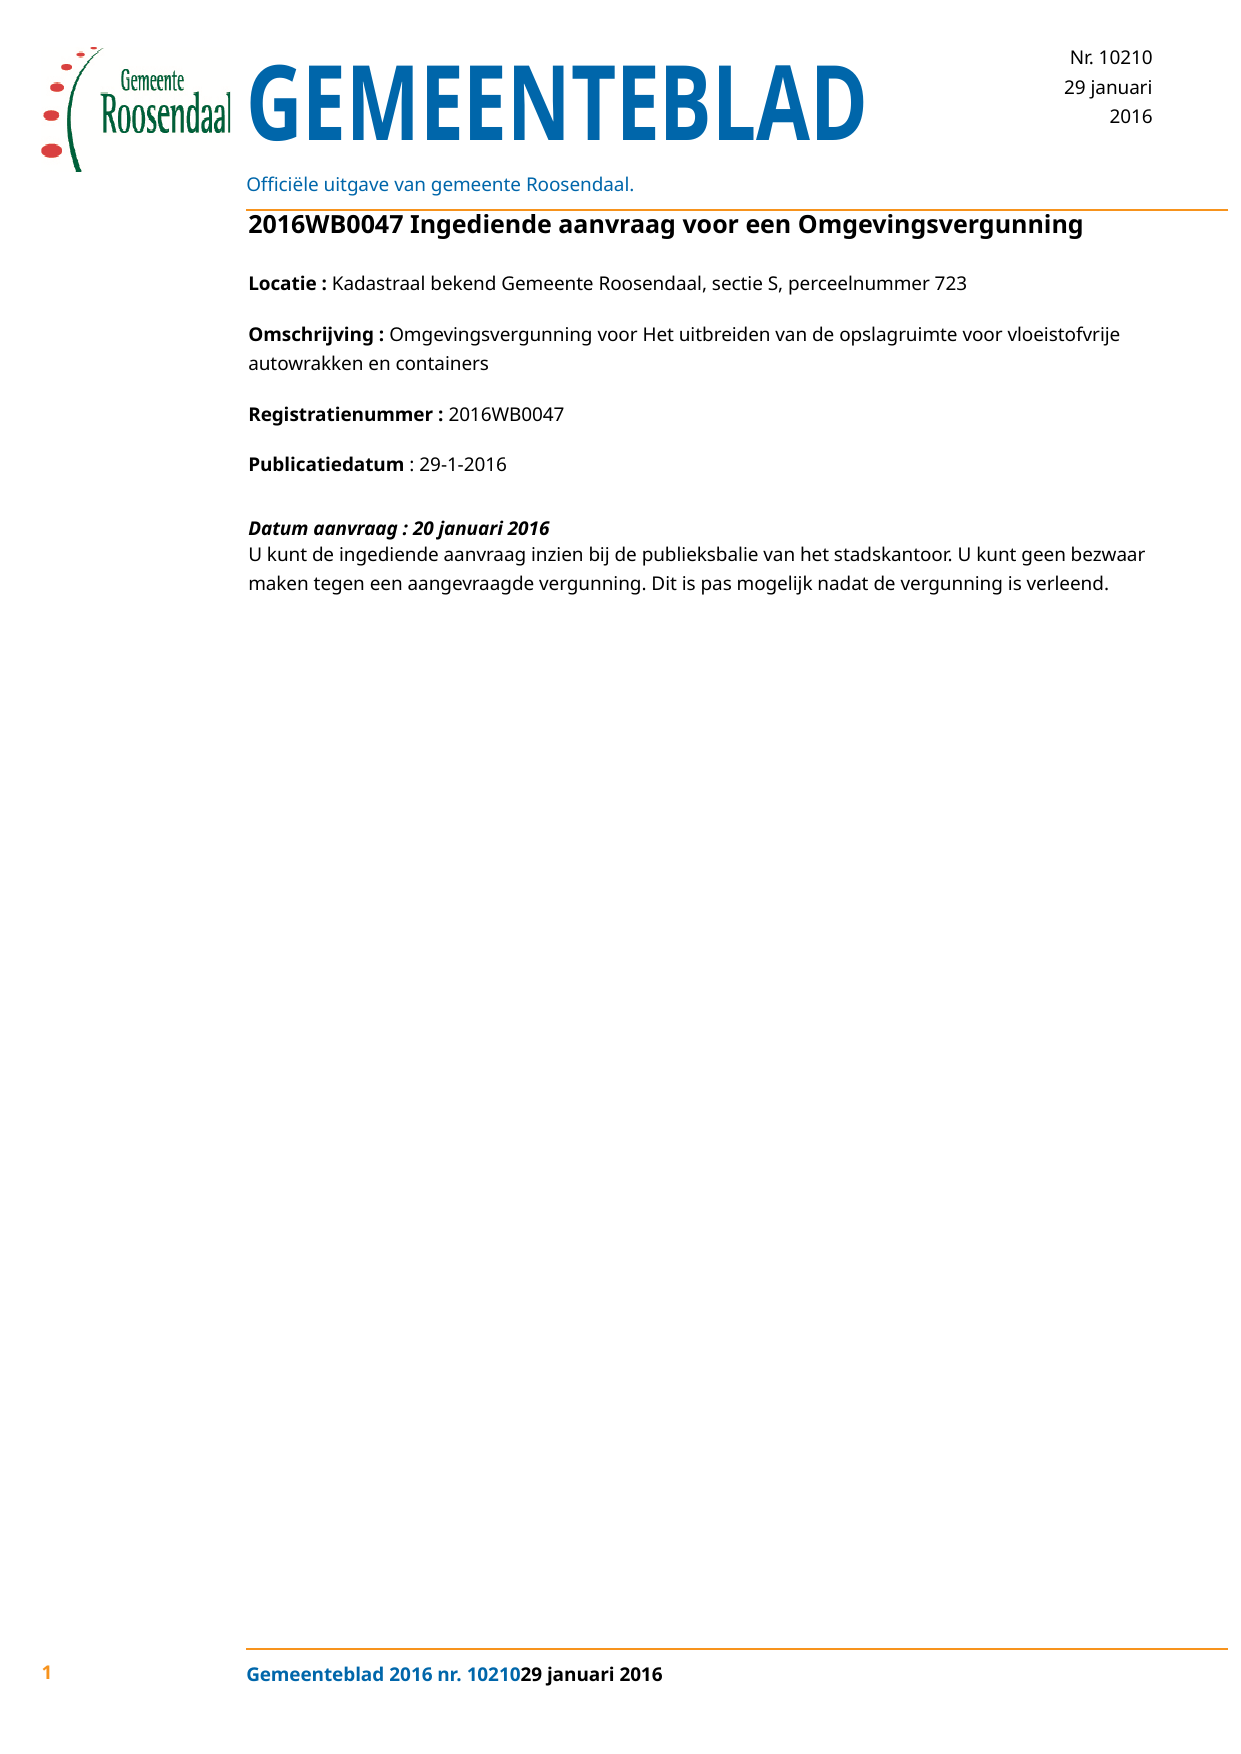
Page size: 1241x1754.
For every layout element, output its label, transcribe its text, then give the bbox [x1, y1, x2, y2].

text Omschrijving : Omgevingsvergunning voor Het uitbreiden van de opslagruimte voor vloeistofvrije autowrakken en containers [248, 321, 1152, 376]
text Publicatiedatum : 29-1-2016 [248, 451, 1152, 477]
text 2016WB0047 Ingediende aanvraag voor een Omgevingsvergunning [248, 211, 1152, 241]
text Datum aanvraag : 20 januari 2016 [248, 515, 1152, 541]
text U kunt de ingediende aanvraag inzien bij de publieksbalie van het stadskantoor. U kunt geen bezwaar maken tegen een aangevraagde vergunning. Dit is pas mogelijk nadat de vergunning is verleend. [248, 541, 1152, 596]
text Registratienummer : 2016WB0047 [248, 401, 1152, 426]
text Locatie : Kadastraal bekend Gemeente Roosendaal, sectie S, perceelnummer 723 [248, 270, 1152, 296]
picture [41, 47, 231, 172]
